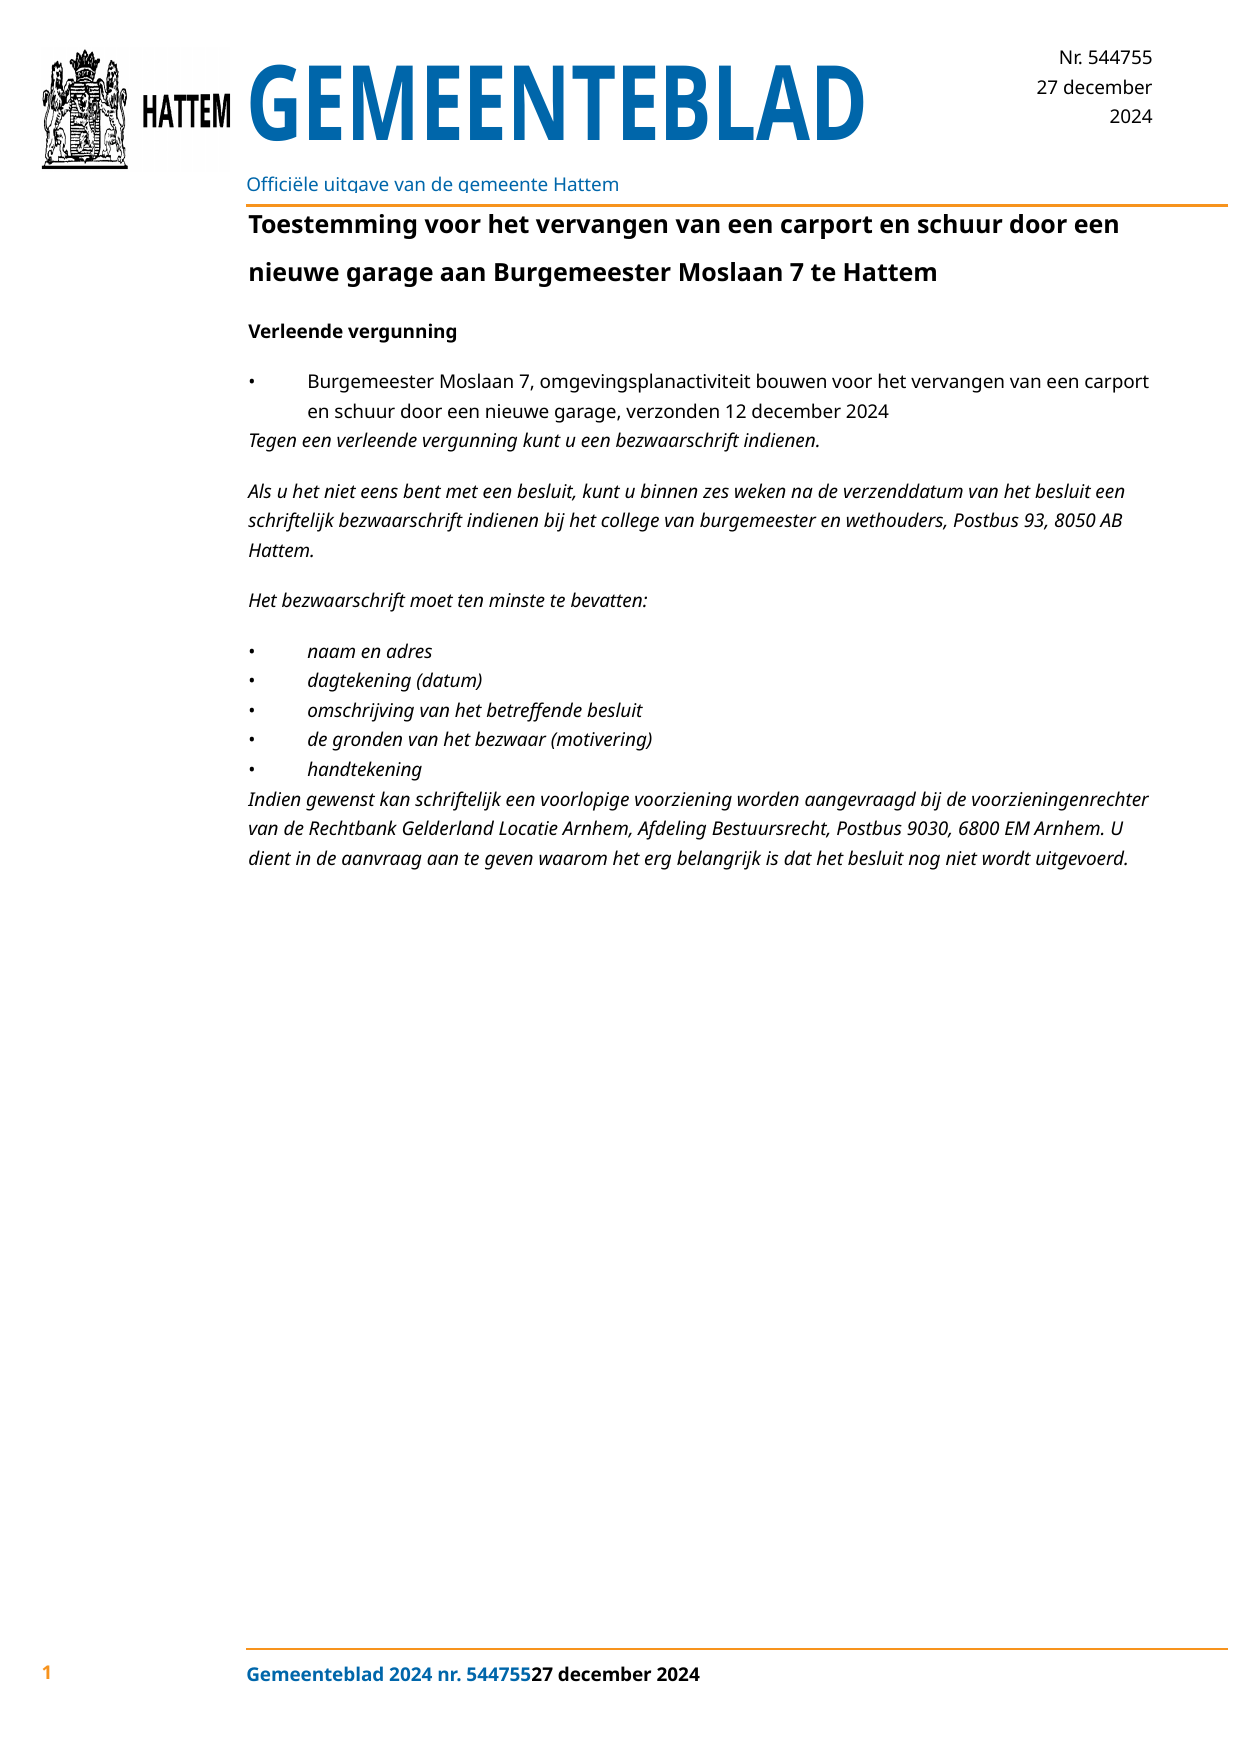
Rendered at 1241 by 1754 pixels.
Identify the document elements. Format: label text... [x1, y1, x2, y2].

text Indien gewenst kan schriftelijk een voorlopige voorziening worden aangevraagd bij de voorzieningenrechter van de Rechtbank Gelderland Locatie Arnhem, Afdeling Bestuursrecht, Postbus 9030, 6800 EM Arnhem. U dient in de aanvraag aan te geven waarom het erg belangrijk is dat het besluit nog niet wordt uitgevoerd. [248, 786, 1152, 871]
text Tegen een verleende vergunning kunt u een bezwaarschrift indienen. [248, 427, 1152, 453]
picture [41, 47, 231, 172]
text Als u het niet eens bent met een besluit, kunt u binnen zes weken na de verzenddatum van het besluit een schriftelijk bezwaarschrift indienen bij het college van burgemeester en wethouders, Postbus 93, 8050 AB Hattem. [248, 478, 1152, 563]
text Het bezwaarschrift moet ten minste te bevatten: [248, 587, 1152, 613]
list dagtekening (datum) [248, 667, 1152, 693]
list omschrijving van het betreffende besluit [248, 697, 1152, 723]
text Toestemming voor het vervangen van een carport en schuur door een nieuwe garage aan Burgemeester Moslaan 7 te Hattem [248, 207, 1152, 288]
list Burgemeester Moslaan 7, omgevingsplanactiviteit bouwen voor het vervangen van een carport en schuur door een nieuwe garage, verzonden 12 december 2024 [248, 368, 1152, 424]
list handtekening [248, 756, 1152, 782]
list naam en adres [248, 638, 1152, 664]
list de gronden van het bezwaar (motivering) [248, 727, 1152, 752]
text Verleende vergunning [248, 318, 1152, 344]
